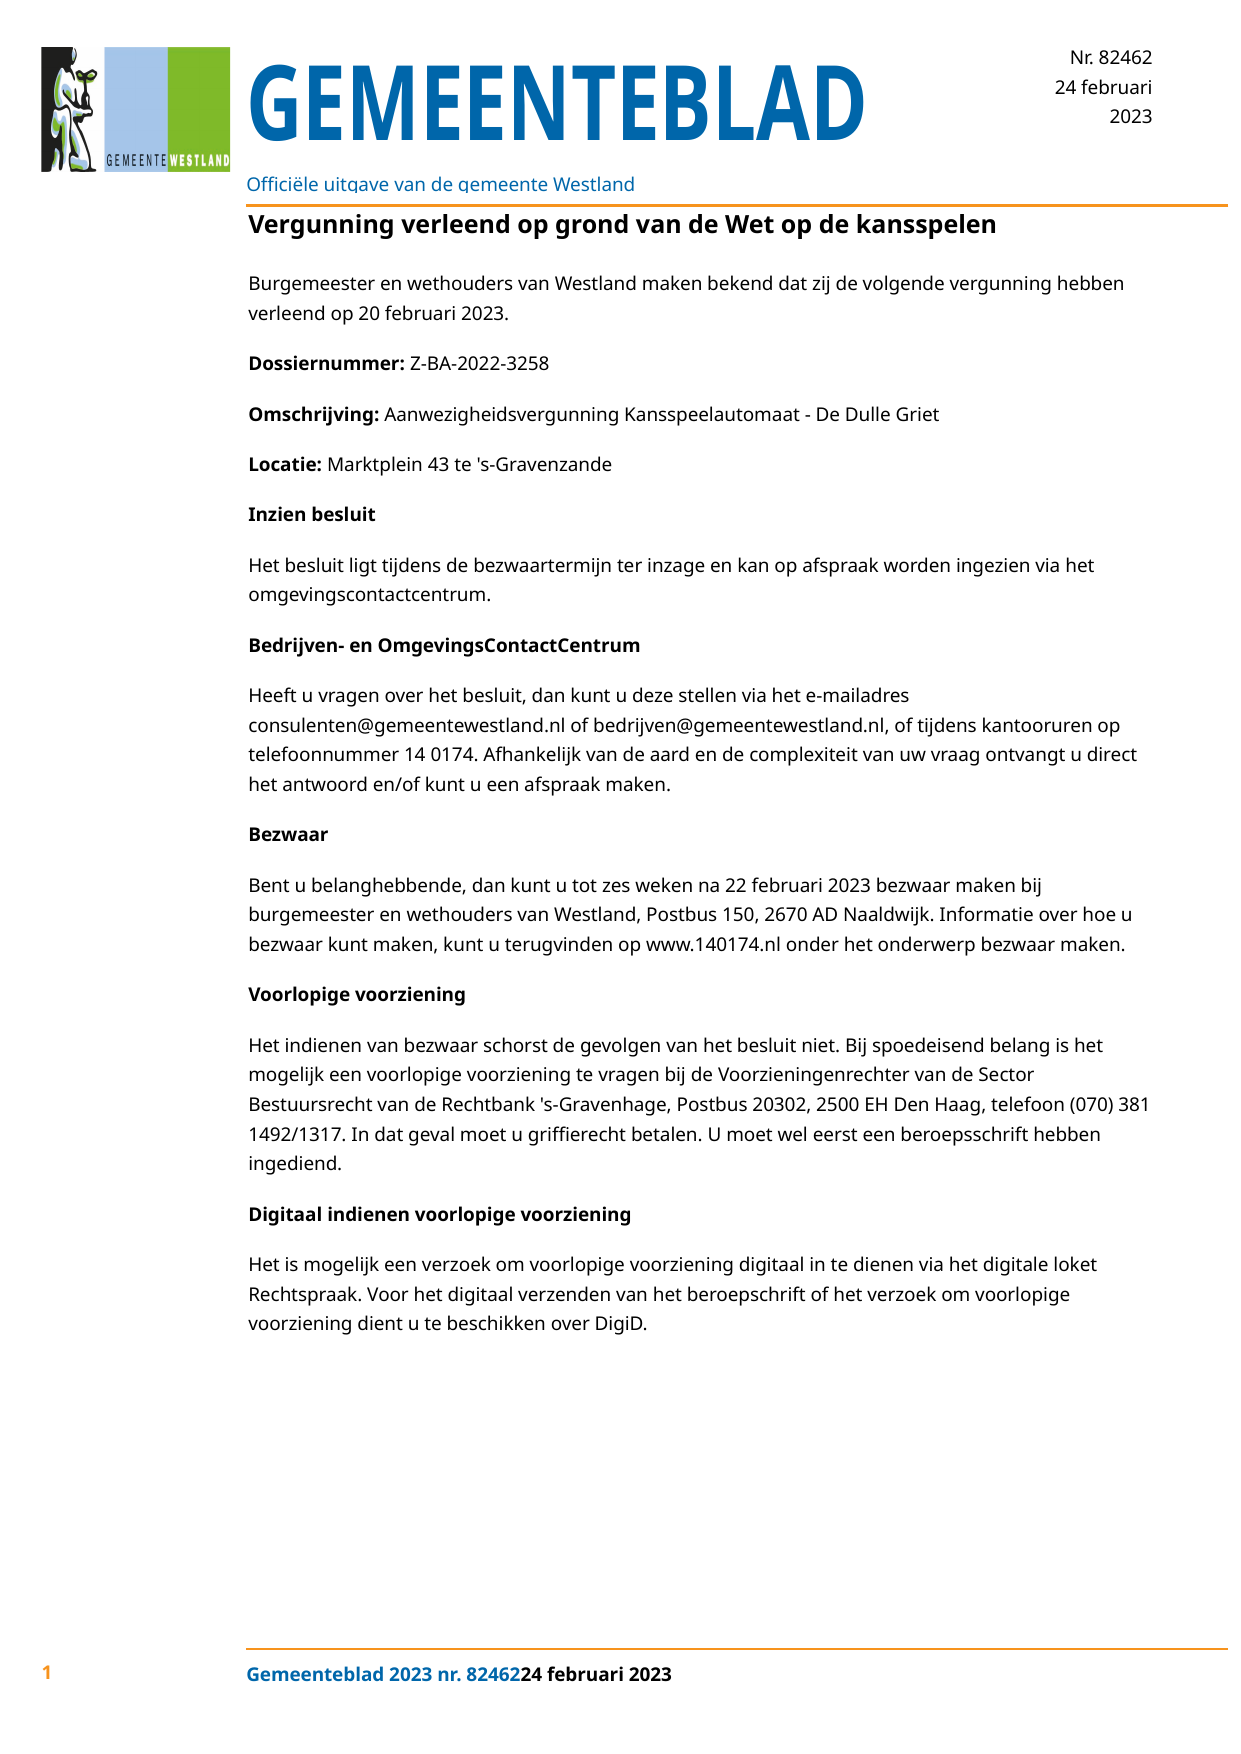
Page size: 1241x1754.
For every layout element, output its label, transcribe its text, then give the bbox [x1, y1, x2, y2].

text Digitaal indienen voorlopige voorziening [248, 1201, 1152, 1226]
text Inzien besluit [248, 502, 1152, 527]
text Het is mogelijk een verzoek om voorlopige voorziening digitaal in te dienen via het digitale loket Rechtspraak. Voor het digitaal verzenden van het beroepschrift of het verzoek om voorlopige voorziening dient u te beschikken over DigiD. [248, 1251, 1152, 1336]
text Locatie: Marktplein 43 te 's-Gravenzande [248, 451, 1152, 477]
picture [41, 47, 231, 172]
text Heeft u vragen over het besluit, dan kunt u deze stellen via het e-mailadres consulenten@gemeentewestland.nl of bedrijven@gemeentewestland.nl, of tijdens kantooruren op telefoonnummer 14 0174. Afhankelijk van de aard en de complexiteit van uw vraag ontvangt u direct het antwoord en/of kunt u een afspraak maken. [248, 682, 1152, 797]
text Bedrijven- en OmgevingsContactCentrum [248, 632, 1152, 658]
text Het indienen van bezwaar schorst de gevolgen van het besluit niet. Bij spoedeisend belang is het mogelijk een voorlopige voorziening te vragen bij de Voorzieningenrechter van de Sector Bestuursrecht van de Rechtbank 's-Gravenhage, Postbus 20302, 2500 EH Den Haag, telefoon (070) 381 1492/1317. In dat geval moet u griffierecht betalen. U moet wel eerst een beroepsschrift hebben ingediend. [248, 1032, 1152, 1176]
text Voorlopige voorziening [248, 982, 1152, 1007]
text Bezwaar [248, 822, 1152, 847]
text Het besluit ligt tijdens de bezwaartermijn ter inzage en kan op afspraak worden ingezien via het omgevingscontactcentrum. [248, 552, 1152, 607]
text Dossiernummer: Z-BA-2022-3258 [248, 350, 1152, 376]
text Bent u belanghebbende, dan kunt u tot zes weken na 22 februari 2023 bezwaar maken bij burgemeester en wethouders van Westland, Postbus 150, 2670 AD Naaldwijk. Informatie over hoe u bezwaar kunt maken, kunt u terugvinden op www.140174.nl onder het onderwerp bezwaar maken. [248, 872, 1152, 957]
text Vergunning verleend op grond van de Wet op de kansspelen [248, 207, 1152, 241]
text Omschrijving: Aanwezigheidsvergunning Kansspeelautomaat - De Dulle Griet [248, 401, 1152, 426]
text Burgemeester en wethouders van Westland maken bekend dat zij de volgende vergunning hebben verleend op 20 februari 2023. [248, 270, 1152, 326]
